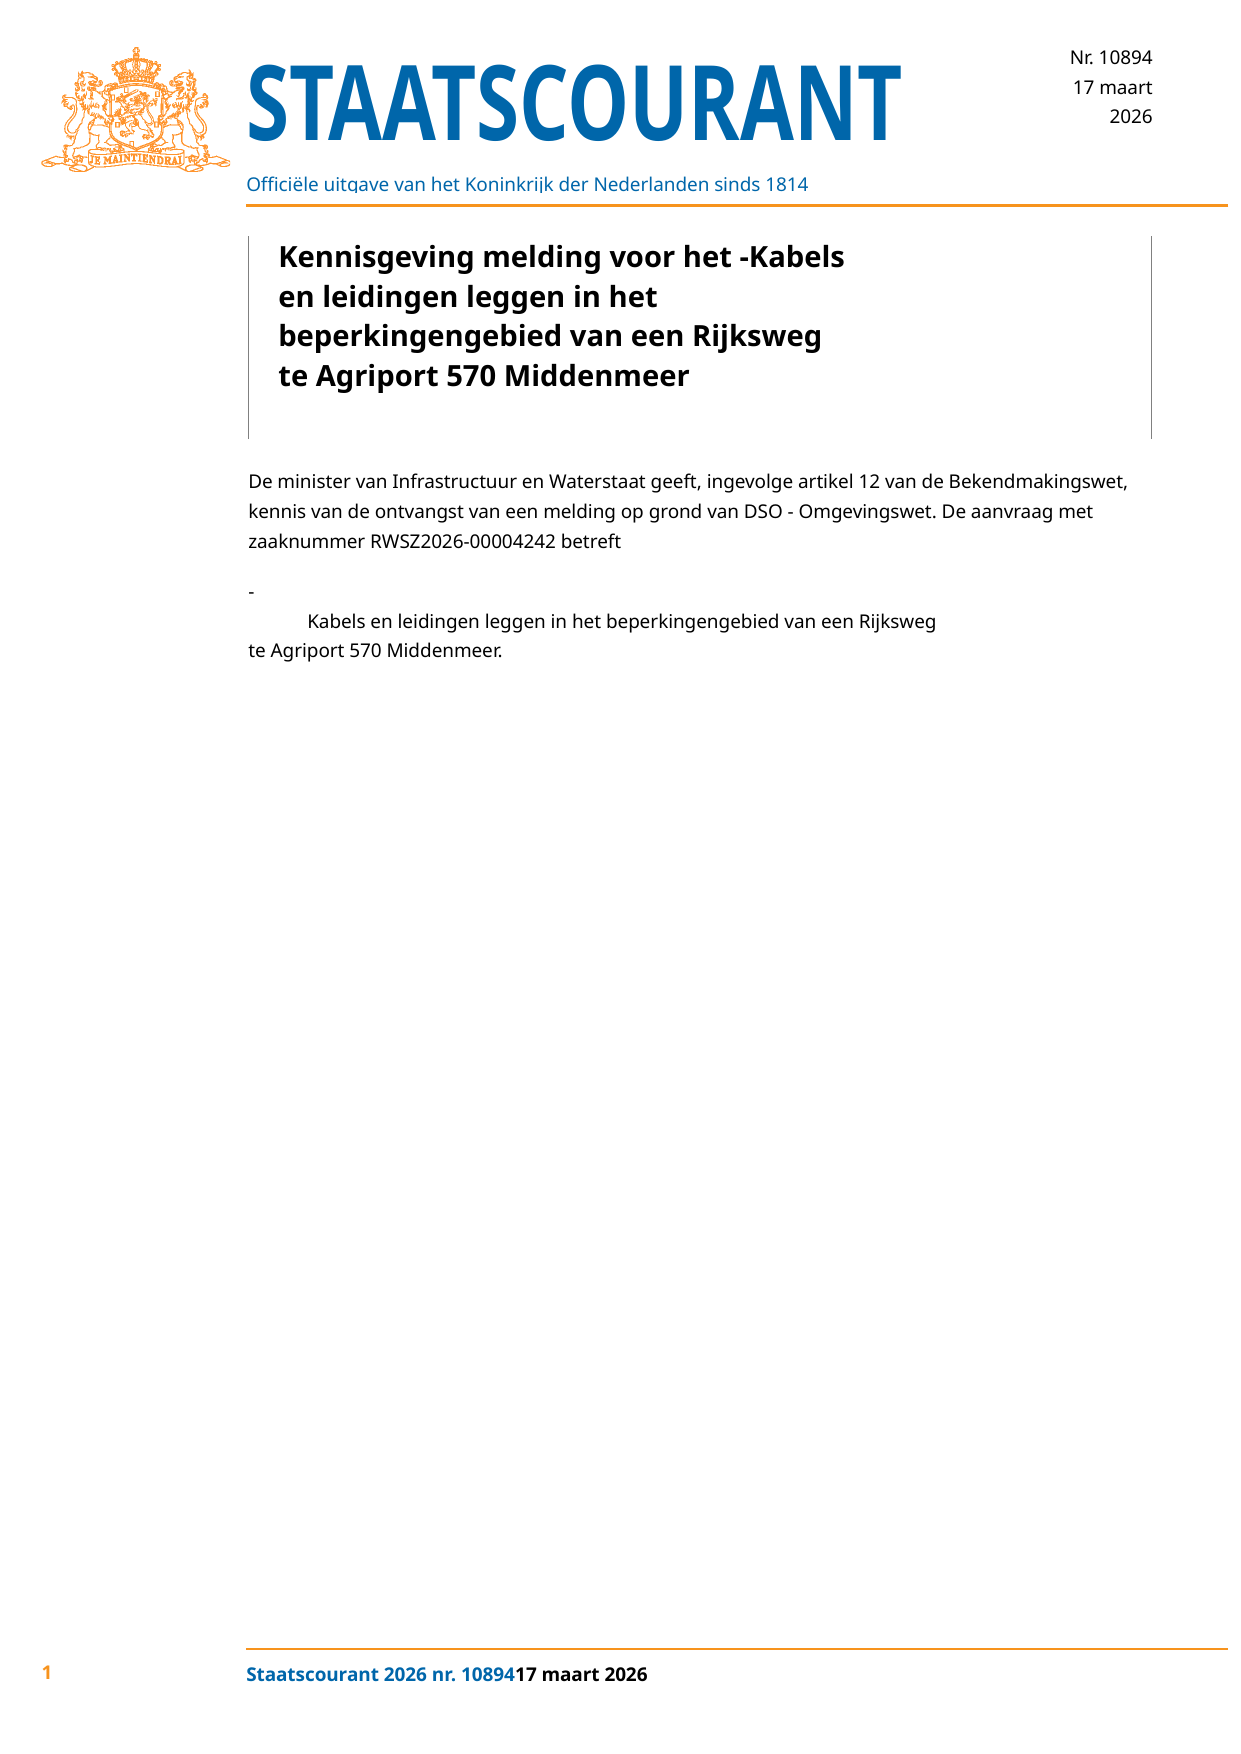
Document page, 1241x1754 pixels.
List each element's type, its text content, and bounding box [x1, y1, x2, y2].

text De minister van Infrastructuur en Waterstaat geeft, ingevolge artikel 12 van de Bekendmakingswet, kennis van de ontvangst van een melding op grond van DSO - Omgevingswet. De aanvraag met zaaknummer RWSZ2026-00004242 betreft [248, 469, 1152, 553]
text te Agriport 570 Middenmeer. [248, 637, 1152, 663]
table_header Kennisgeving melding voor het -Kabels en leidingen leggen in het beperkingengebied van een Rijksweg te Agriport 570 Middenmeer [249, 236, 850, 439]
picture [41, 47, 231, 172]
picture [912, 236, 1090, 414]
table_header [850, 414, 1151, 439]
table_header [1090, 236, 1151, 413]
list Kabels en leidingen leggen in het beperkingengebied van een Rijksweg [248, 608, 1152, 633]
table_header [850, 236, 912, 413]
